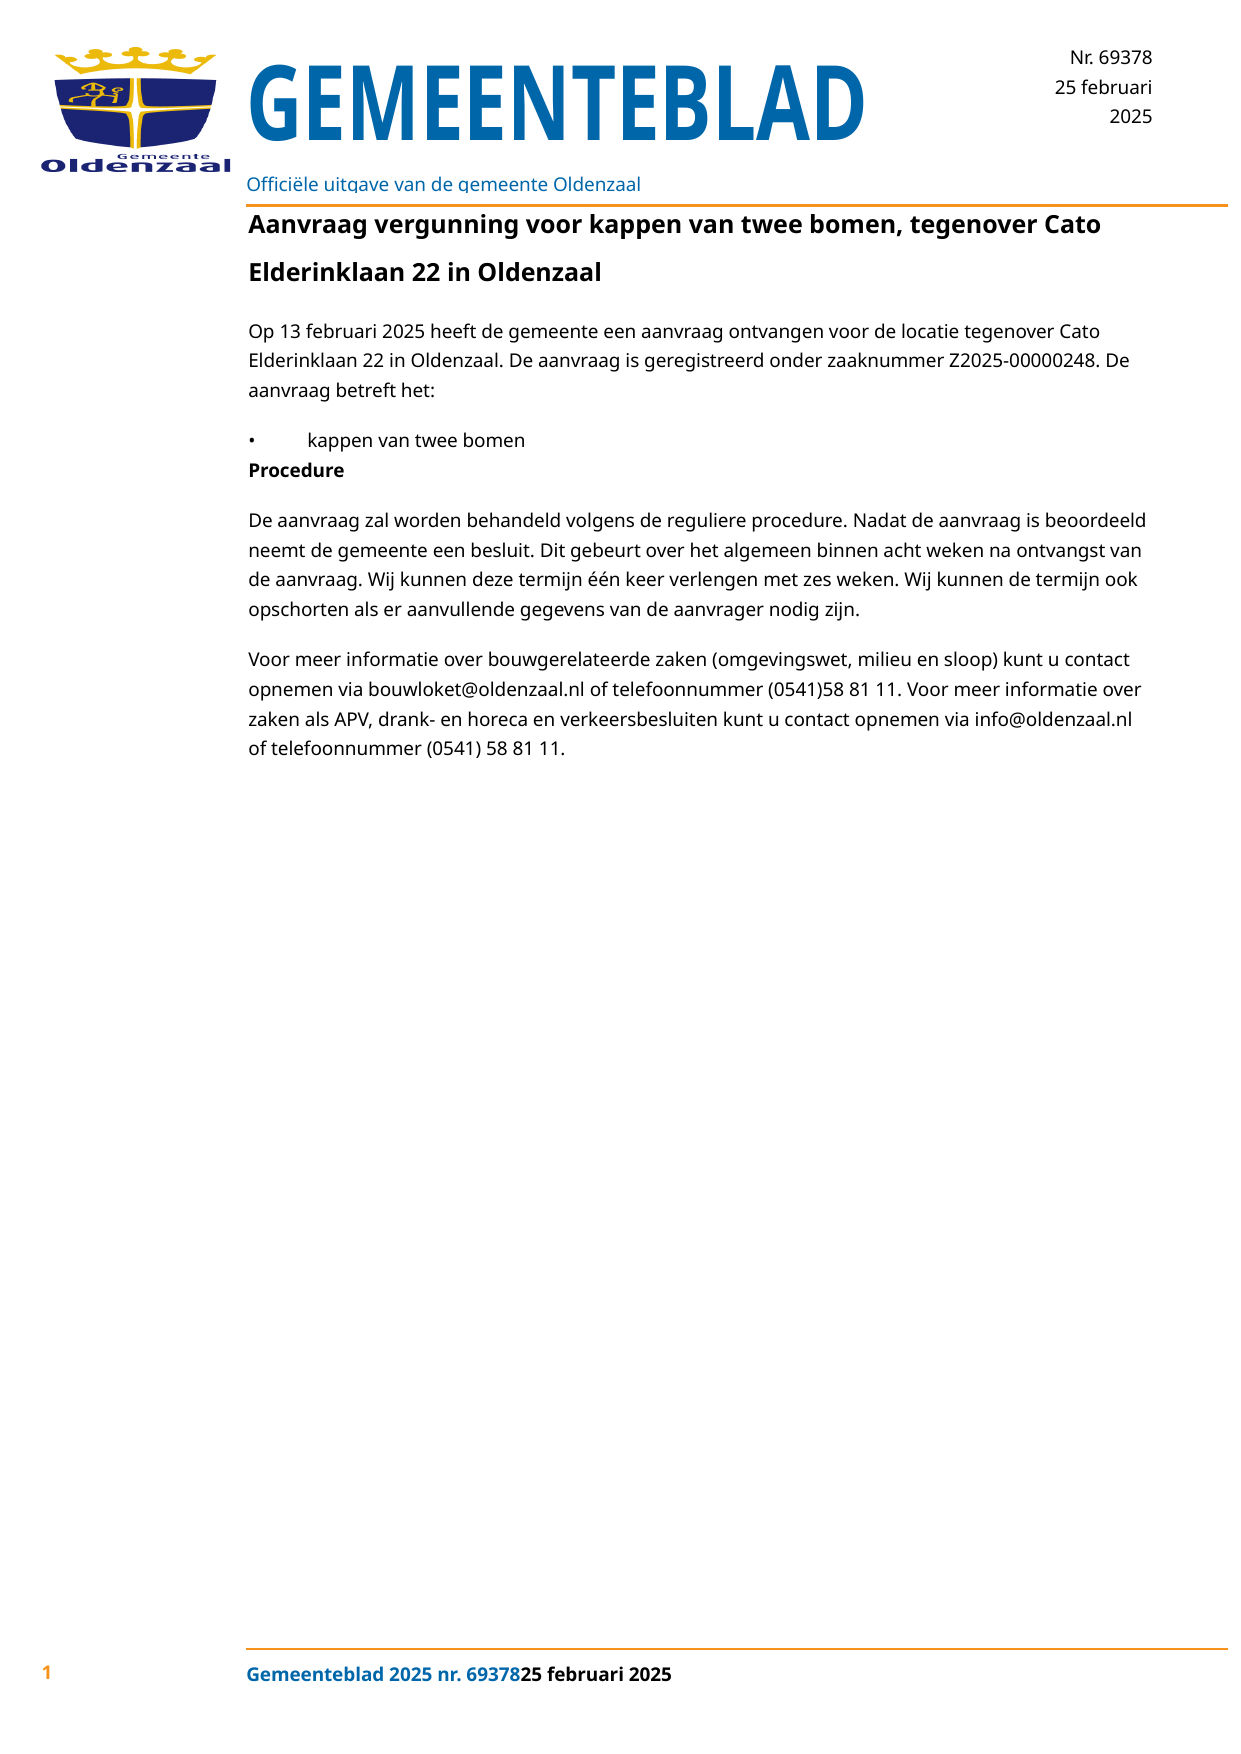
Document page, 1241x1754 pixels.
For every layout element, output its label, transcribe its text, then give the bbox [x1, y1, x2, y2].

text Procedure [248, 457, 1152, 483]
text Aanvraag vergunning voor kappen van twee bomen, tegenover Cato Elderinklaan 22 in Oldenzaal [248, 207, 1152, 288]
text Op 13 februari 2025 heeft de gemeente een aanvraag ontvangen voor de locatie tegenover Cato Elderinklaan 22 in Oldenzaal. De aanvraag is geregistreerd onder zaaknummer Z2025-00000248. De aanvraag betreft het: [248, 318, 1152, 403]
text Voor meer informatie over bouwgerelateerde zaken (omgevingswet, milieu en sloop) kunt u contact opnemen via bouwloket@oldenzaal.nl of telefoonnummer (0541)58 81 11. Voor meer informatie over zaken als APV, drank- en horeca en verkeersbesluiten kunt u contact opnemen via info@oldenzaal.nl of telefoonnummer (0541) 58 81 11. [248, 647, 1152, 761]
picture [41, 47, 231, 172]
list kappen van twee bomen [248, 427, 1152, 453]
text De aanvraag zal worden behandeld volgens de reguliere procedure. Nadat de aanvraag is beoordeeld neemt de gemeente een besluit. Dit gebeurt over het algemeen binnen acht weken na ontvangst van de aanvraag. Wij kunnen deze termijn één keer verlengen met zes weken. Wij kunnen de termijn ook opschorten als er aanvullende gegevens van de aanvrager nodig zijn. [248, 507, 1152, 622]
